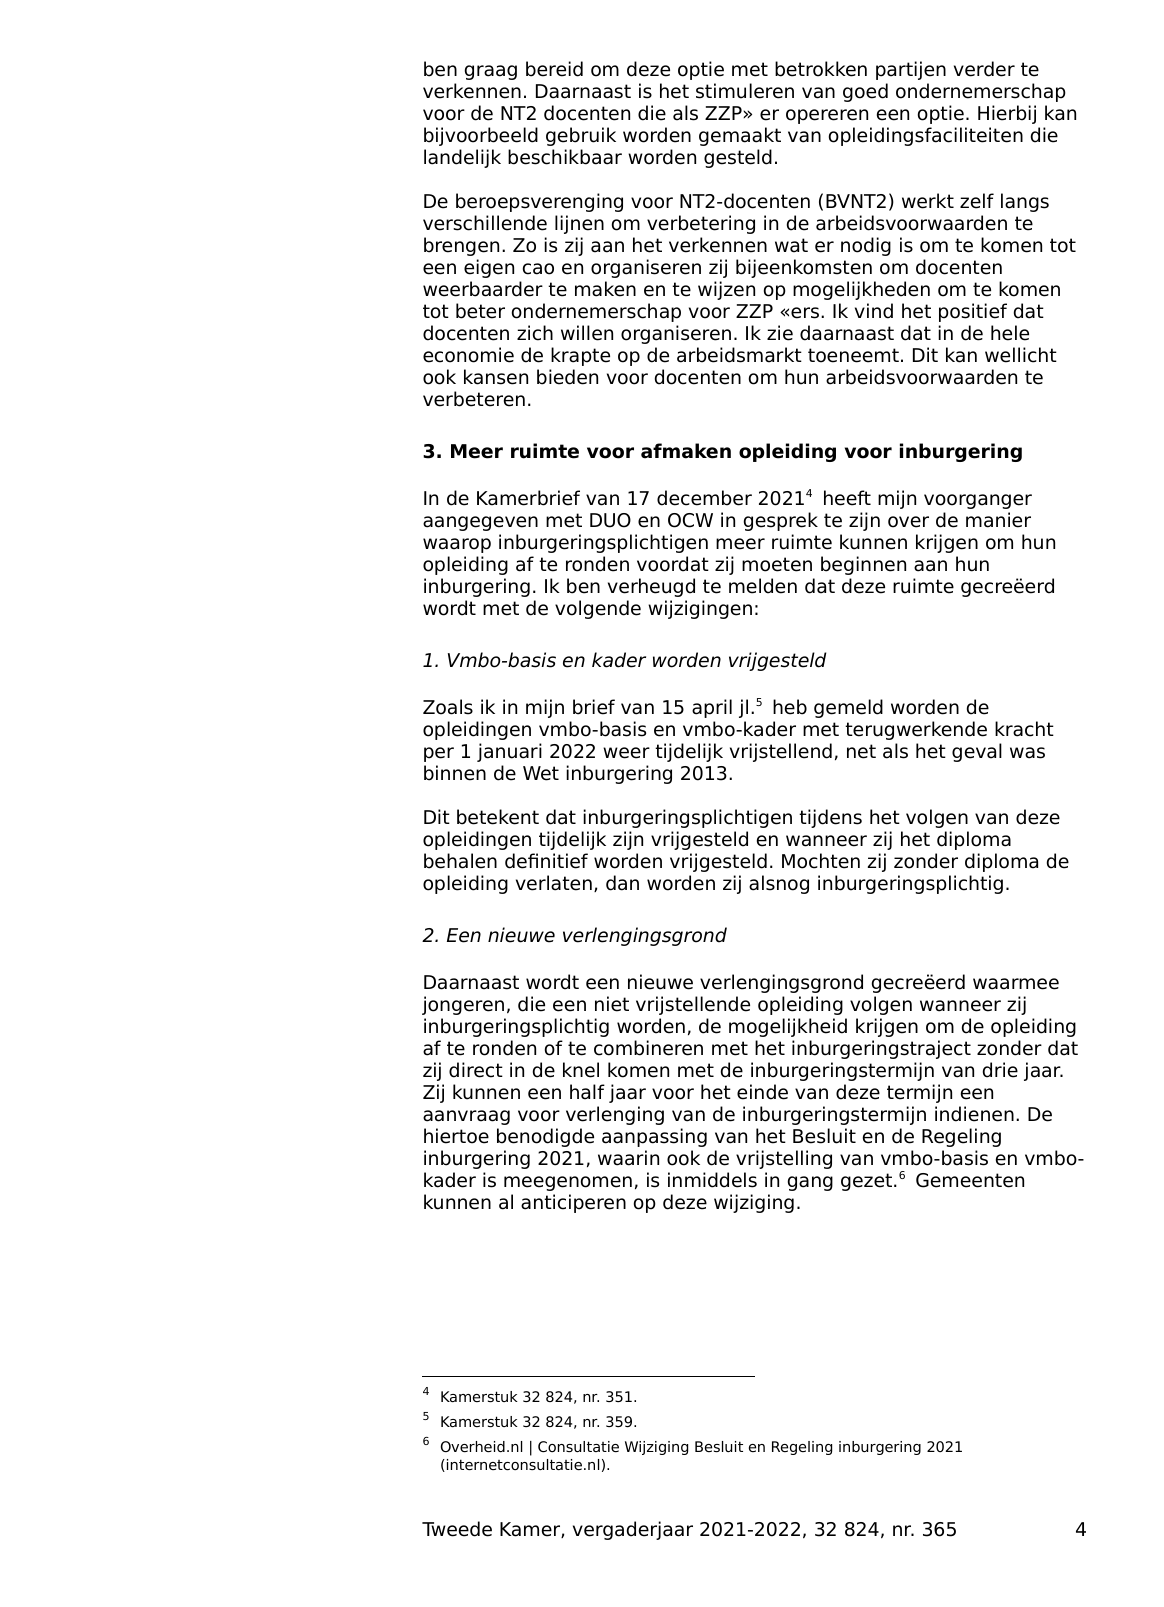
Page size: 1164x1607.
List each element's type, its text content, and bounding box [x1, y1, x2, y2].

subtitle 3. Meer ruimte voor afmaken opleiding voor inburgering [422, 441, 1087, 463]
subtitle 2. Een nieuwe verlengingsgrond [422, 925, 1087, 947]
text In de Kamerbrief van 17 december 2021 heeft mijn voorganger aangegeven met DUO en OCW in gesprek te zijn over de manier waarop inburgeringsplichtigen meer ruimte kunnen krijgen om hun opleiding af te ronden voordat zij moeten beginnen aan hun inburgering. Ik ben verheugd te melden dat deze ruimte gecreëerd wordt met de volgende wijzigingen: [422, 488, 1087, 620]
subtitle 1. Vmbo-basis en kader worden vrijgesteld [422, 650, 1087, 672]
text Dit betekent dat inburgeringsplichtigen tijdens het volgen van deze opleidingen tijdelijk zijn vrijgesteld en wanneer zij het diploma behalen definitief worden vrijgesteld. Mochten zij zonder diploma de opleiding verlaten, dan worden zij alsnog inburgeringsplichtig. [422, 807, 1087, 895]
text Daarnaast wordt een nieuwe verlengingsgrond gecreëerd waarmee jongeren, die een niet vrijstellende opleiding volgen wanneer zij inburgeringsplichtig worden, de mogelijkheid krijgen om de opleiding af te ronden of te combineren met het inburgeringstraject zonder dat zij direct in de knel komen met de inburgeringstermijn van drie jaar. Zij kunnen een half jaar voor het einde van deze termijn een aanvraag voor verlenging van de inburgeringstermijn indienen. De hiertoe benodigde aanpassing van het Besluit en de Regeling inburgering 2021, waarin ook de vrijstelling van vmbo-basis en vmbo-kader is meegenomen, is inmiddels in gang gezet. Gemeenten kunnen al anticiperen op deze wijziging. [422, 972, 1087, 1213]
text ben graag bereid om deze optie met betrokken partijen verder te verkennen. Daarnaast is het stimuleren van goed ondernemerschap voor de NT2 docenten die als ZZP» er opereren een optie. Hierbij kan bijvoorbeeld gebruik worden gemaakt van opleidingsfaciliteiten die landelijk beschikbaar worden gesteld. [422, 59, 1087, 169]
text De beroepsverenging voor NT2-docenten (BVNT2) werkt zelf langs verschillende lijnen om verbetering in de arbeidsvoorwaarden te brengen. Zo is zij aan het verkennen wat er nodig is om te komen tot een eigen cao en organiseren zij bijeenkomsten om docenten weerbaarder te maken en te wijzen op mogelijkheden om te komen tot beter ondernemerschap voor ZZP «ers. Ik vind het positief dat docenten zich willen organiseren. Ik zie daarnaast dat in de hele economie de krapte op de arbeidsmarkt toeneemt. Dit kan wellicht ook kansen bieden voor docenten om hun arbeidsvoorwaarden te verbeteren. [422, 191, 1087, 411]
text Kamerstuk 32 824, nr. 359. [422, 1410, 1087, 1432]
text Overheid.nl | Consultatie Wijziging Besluit en Regeling inburgering 2021 (internetconsultatie.nl). [422, 1435, 1087, 1474]
text Zoals ik in mijn brief van 15 april jl. heb gemeld worden de opleidingen vmbo-basis en vmbo-kader met terugwerkende kracht per 1 januari 2022 weer tijdelijk vrijstellend, net als het geval was binnen de Wet inburgering 2013. [422, 697, 1087, 785]
text Kamerstuk 32 824, nr. 351. [422, 1385, 1087, 1407]
